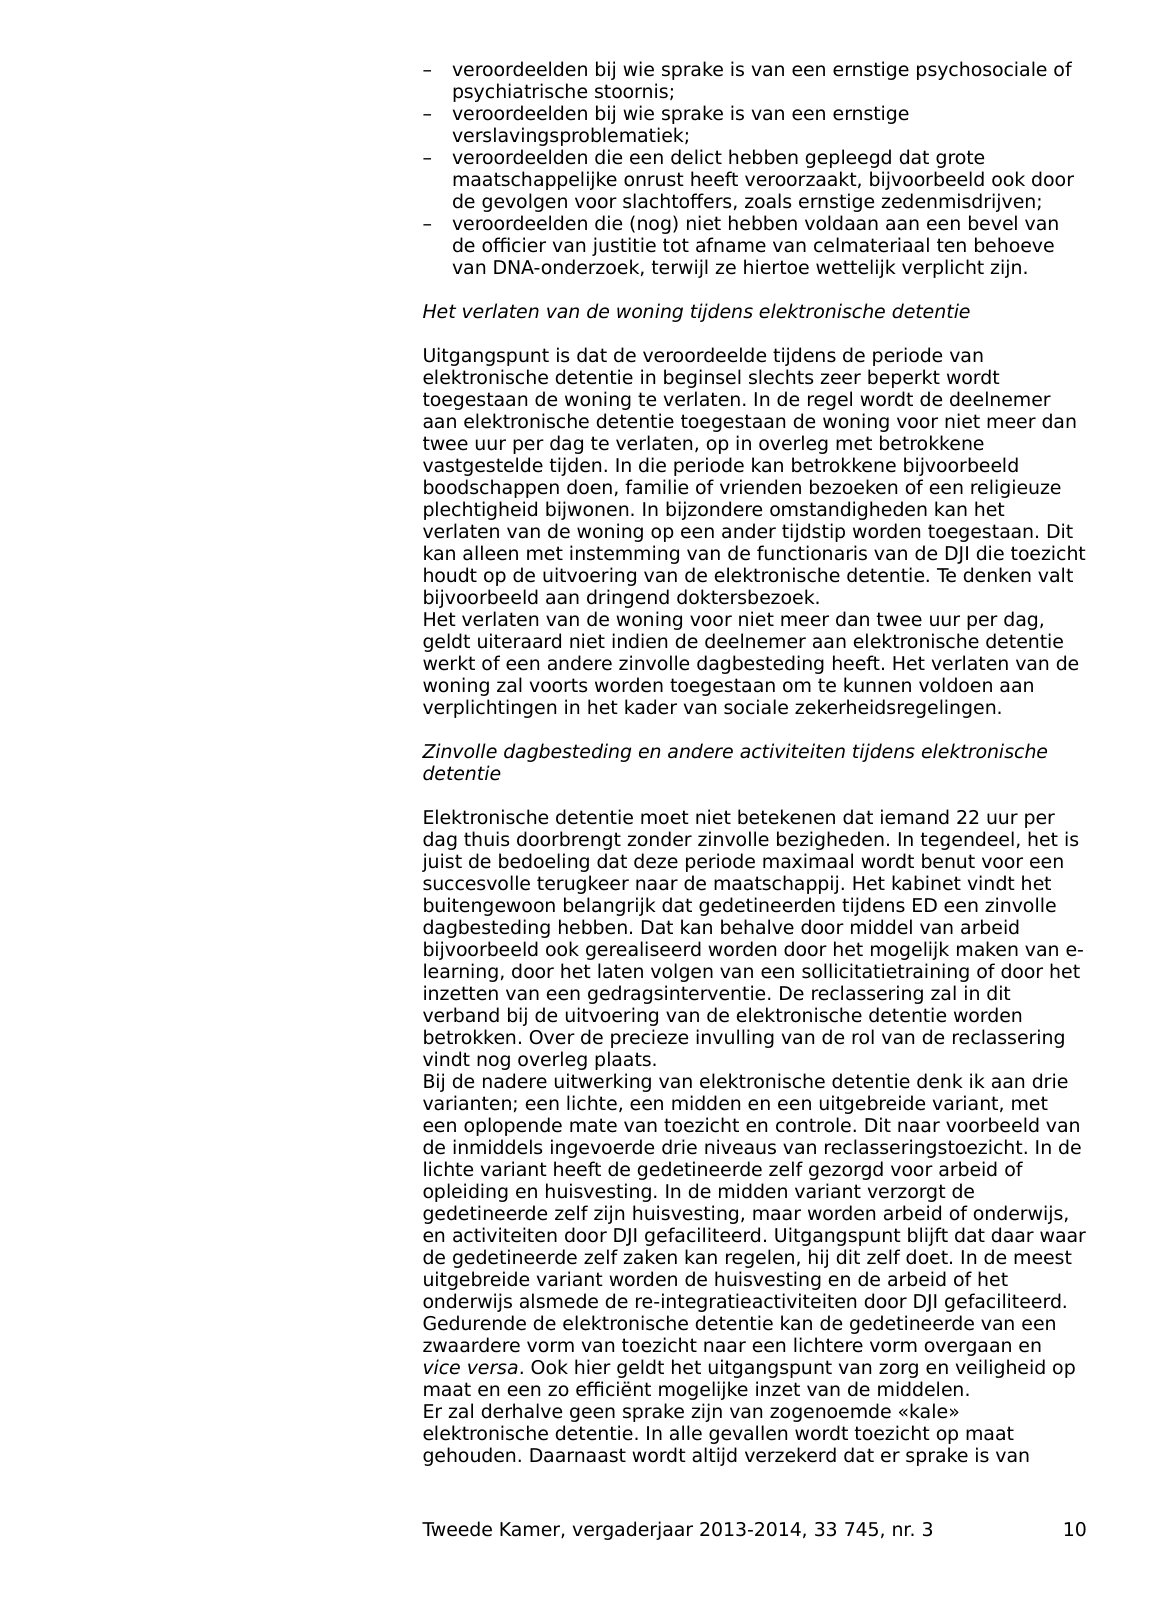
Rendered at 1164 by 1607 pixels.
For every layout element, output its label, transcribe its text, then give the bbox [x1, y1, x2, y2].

text – veroordeelden bij wie sprake is van een ernstige psychosociale of psychiatrische stoornis; [422, 59, 1087, 103]
text Er zal derhalve geen sprake zijn van zogenoemde «kale» elektronische detentie. In alle gevallen wordt toezicht op maat gehouden. Daarnaast wordt altijd verzekerd dat er sprake is van [422, 1401, 1087, 1467]
text Het verlaten van de woning voor niet meer dan twee uur per dag, geldt uiteraard niet indien de deelnemer aan elektronische detentie werkt of een andere zinvolle dagbesteding heeft. Het verlaten van de woning zal voorts worden toegestaan om te kunnen voldoen aan verplichtingen in het kader van sociale zekerheidsregelingen. [422, 609, 1087, 719]
text – veroordeelden die een delict hebben gepleegd dat grote maatschappelijke onrust heeft veroorzaakt, bijvoorbeeld ook door de gevolgen voor slachtoffers, zoals ernstige zedenmisdrijven; [422, 147, 1087, 213]
text – veroordeelden bij wie sprake is van een ernstige verslavingsproblematiek; [422, 103, 1087, 147]
subtitle Zinvolle dagbesteding en andere activiteiten tijdens elektronische detentie [422, 741, 1087, 785]
text Bij de nadere uitwerking van elektronische detentie denk ik aan drie varianten; een lichte, een midden en een uitgebreide variant, met een oplopende mate van toezicht en controle. Dit naar voorbeeld van de inmiddels ingevoerde drie niveaus van reclasseringstoezicht. In de lichte variant heeft de gedetineerde zelf gezorgd voor arbeid of opleiding en huisvesting. In de midden variant verzorgt de gedetineerde zelf zijn huisvesting, maar worden arbeid of onderwijs, en activiteiten door DJI gefaciliteerd. Uitgangspunt blijft dat daar waar de gedetineerde zelf zaken kan regelen, hij dit zelf doet. In de meest uitgebreide variant worden de huisvesting en de arbeid of het onderwijs alsmede de re-integratieactiviteiten door DJI gefaciliteerd. Gedurende de elektronische detentie kan de gedetineerde van een zwaardere vorm van toezicht naar een lichtere vorm overgaan en vice versa. Ook hier geldt het uitgangspunt van zorg en veiligheid op maat en een zo efficiënt mogelijke inzet van de middelen. [422, 1071, 1087, 1401]
text Elektronische detentie moet niet betekenen dat iemand 22 uur per dag thuis doorbrengt zonder zinvolle bezigheden. In tegendeel, het is juist de bedoeling dat deze periode maximaal wordt benut voor een succesvolle terugkeer naar de maatschappij. Het kabinet vindt het buitengewoon belangrijk dat gedetineerden tijdens ED een zinvolle dagbesteding hebben. Dat kan behalve door middel van arbeid bijvoorbeeld ook gerealiseerd worden door het mogelijk maken van e-learning, door het laten volgen van een sollicitatietraining of door het inzetten van een gedragsinterventie. De reclassering zal in dit verband bij de uitvoering van de elektronische detentie worden betrokken. Over de precieze invulling van de rol van de reclassering vindt nog overleg plaats. [422, 807, 1087, 1071]
subtitle Het verlaten van de woning tijdens elektronische detentie [422, 301, 1087, 323]
text – veroordeelden die (nog) niet hebben voldaan aan een bevel van de officier van justitie tot afname van celmateriaal ten behoeve van DNA-onderzoek, terwijl ze hiertoe wettelijk verplicht zijn. [422, 213, 1087, 279]
text Uitgangspunt is dat de veroordeelde tijdens de periode van elektronische detentie in beginsel slechts zeer beperkt wordt toegestaan de woning te verlaten. In de regel wordt de deelnemer aan elektronische detentie toegestaan de woning voor niet meer dan twee uur per dag te verlaten, op in overleg met betrokkene vastgestelde tijden. In die periode kan betrokkene bijvoorbeeld boodschappen doen, familie of vrienden bezoeken of een religieuze plechtigheid bijwonen. In bijzondere omstandigheden kan het verlaten van de woning op een ander tijdstip worden toegestaan. Dit kan alleen met instemming van de functionaris van de DJI die toezicht houdt op de uitvoering van de elektronische detentie. Te denken valt bijvoorbeeld aan dringend doktersbezoek. [422, 345, 1087, 609]
